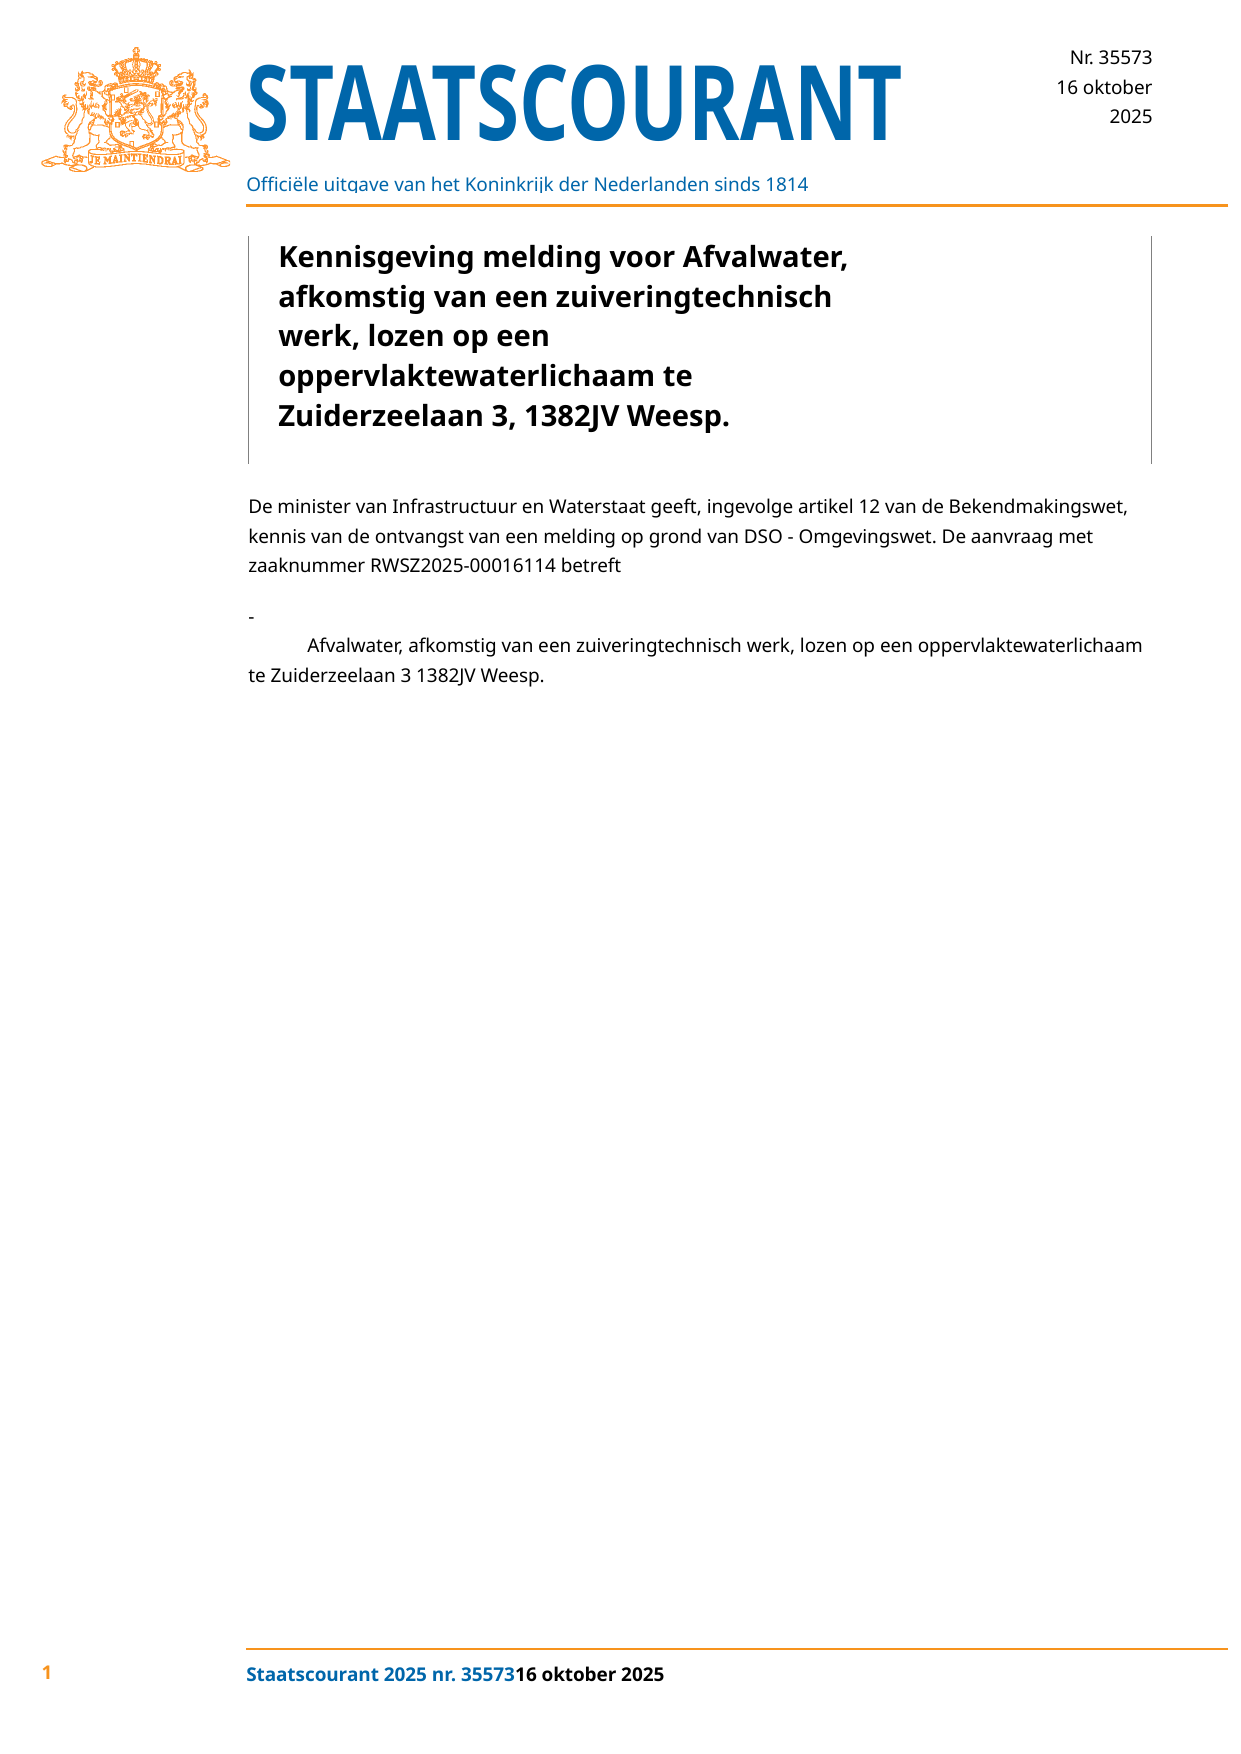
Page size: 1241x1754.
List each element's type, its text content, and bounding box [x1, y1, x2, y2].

list Afvalwater, afkomstig van een zuiveringtechnisch werk, lozen op een oppervlaktewaterlichaam [248, 632, 1152, 658]
text te Zuiderzeelaan 3 1382JV Weesp. [248, 662, 1152, 688]
table_header [1090, 236, 1151, 413]
table_header Kennisgeving melding voor Afvalwater, afkomstig van een zuiveringtechnisch werk, lozen op een oppervlaktewaterlichaam te Zuiderzeelaan 3, 1382JV Weesp. [249, 236, 850, 464]
table_header [850, 414, 1151, 464]
picture [912, 236, 1090, 414]
picture [41, 47, 231, 172]
table_header [850, 236, 912, 413]
text De minister van Infrastructuur en Waterstaat geeft, ingevolge artikel 12 van de Bekendmakingswet, kennis van de ontvangst van een melding op grond van DSO - Omgevingswet. De aanvraag met zaaknummer RWSZ2025-00016114 betreft [248, 493, 1152, 578]
